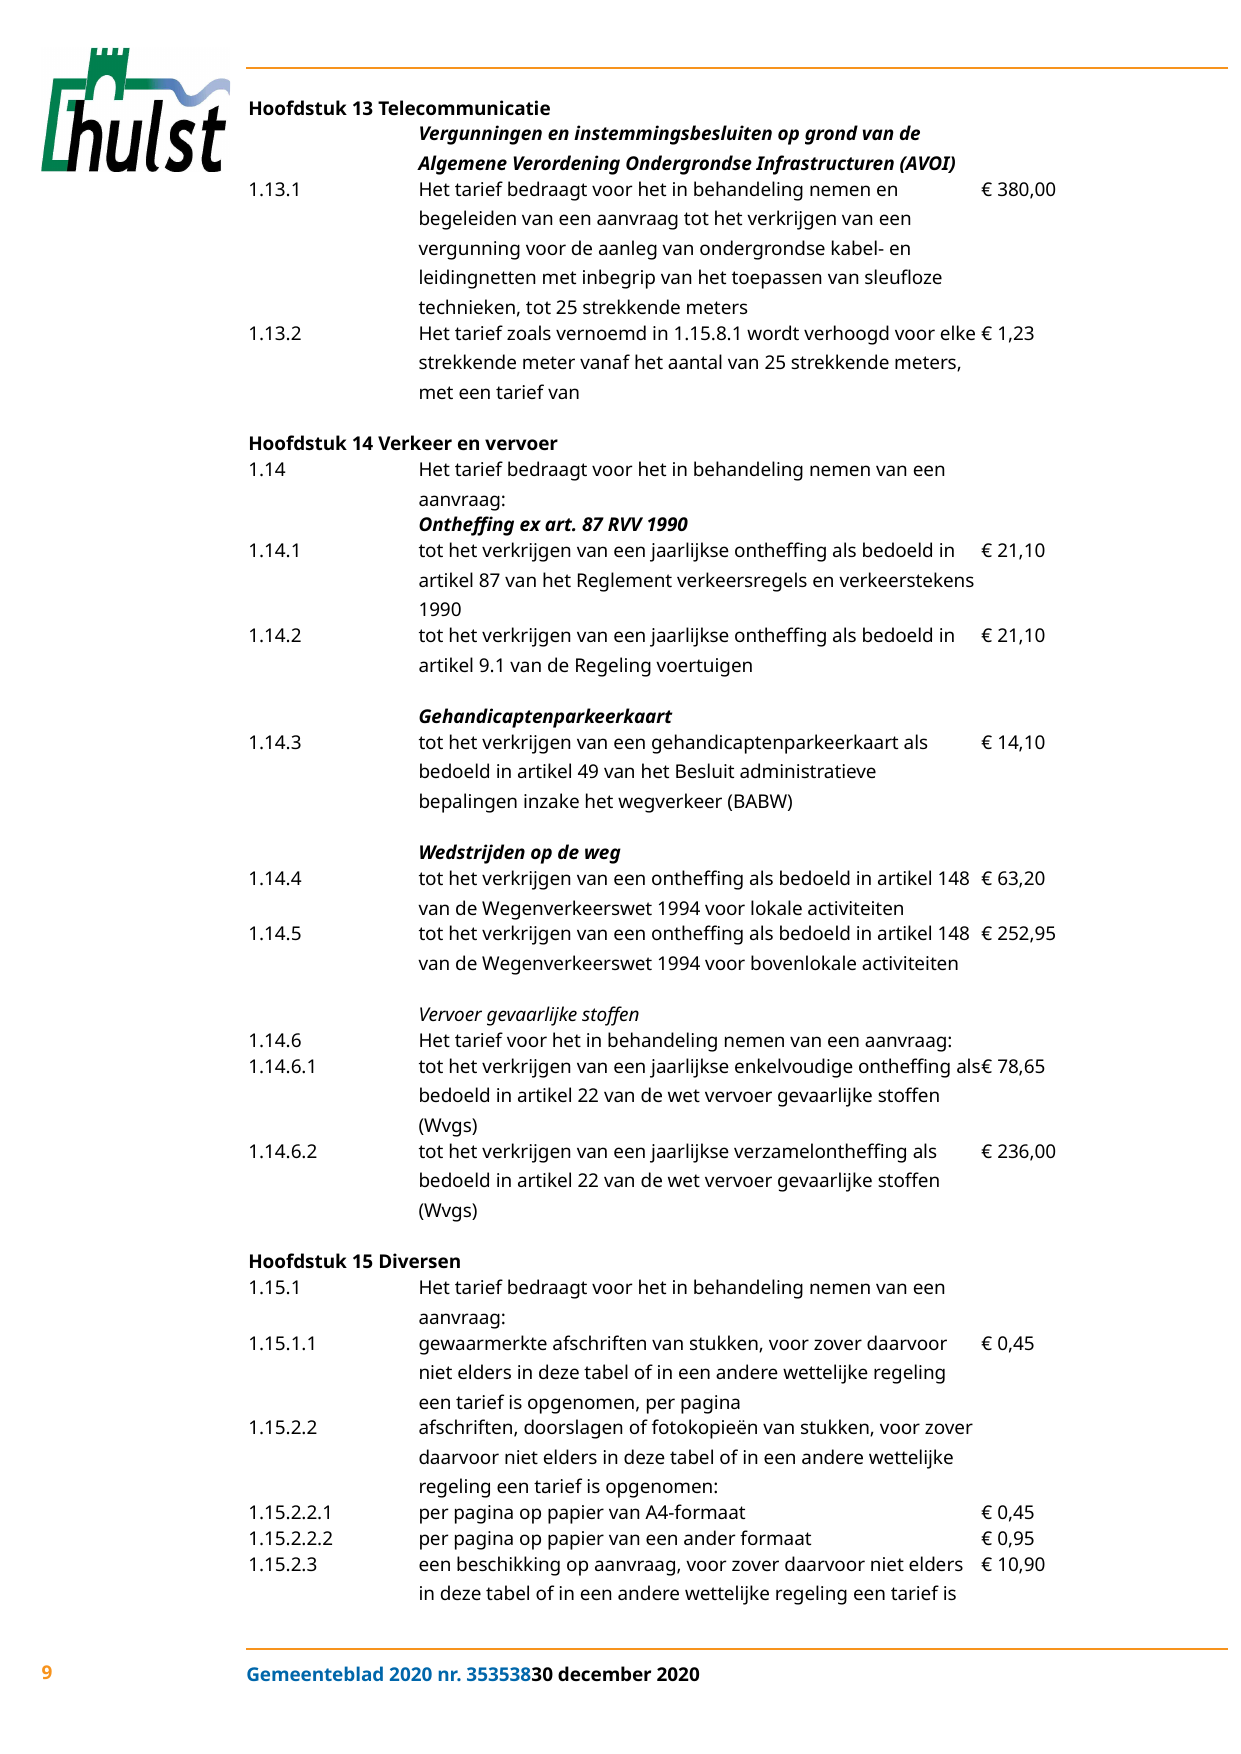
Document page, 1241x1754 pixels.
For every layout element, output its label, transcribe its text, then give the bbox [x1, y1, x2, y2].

table_cell tot het verkrijgen van een jaarlijkse ontheffing als bedoeld in artikel 87 van het Reglement verkeersregels en verkeerstekens 1990 [418, 537, 981, 622]
table_cell [981, 405, 1152, 431]
table_cell [418, 814, 981, 839]
table_cell [981, 95, 1152, 121]
table_cell 1.14.1 [248, 537, 418, 622]
table_cell Ontheffing ex art. 87 RVV 1990 [418, 512, 981, 537]
table_cell € 21,10 [981, 622, 1152, 677]
table_cell [418, 1223, 981, 1249]
table_cell [418, 976, 981, 1002]
table_cell [981, 1249, 1152, 1274]
table_cell Het tarief bedraagt voor het in behandeling nemen van een aanvraag: [418, 456, 981, 512]
table_cell [981, 1274, 1152, 1330]
table_cell [981, 814, 1152, 839]
table_cell [981, 703, 1152, 729]
table_cell 1.14.5 [248, 921, 418, 976]
table_cell 1.15.2.2.1 [248, 1500, 418, 1525]
table_cell per pagina op papier van een ander formaat [418, 1525, 981, 1551]
table_cell [981, 840, 1152, 865]
table_cell per pagina op papier van A4-formaat [418, 1500, 981, 1525]
table_cell 1.14.6.1 [248, 1053, 418, 1138]
table_cell Hoofdstuk 13 Telecommunicatie [248, 95, 981, 121]
table_cell € 252,95 [981, 921, 1152, 976]
table_cell tot het verkrijgen van een ontheffing als bedoeld in artikel 148 van de Wegenverkeerswet 1994 voor bovenlokale activiteiten [418, 921, 981, 976]
table_cell € 21,10 [981, 537, 1152, 622]
table_cell € 78,65 [981, 1053, 1152, 1138]
table_cell [248, 512, 418, 537]
table_cell Het tarief bedraagt voor het in behandeling nemen en begeleiden van een aanvraag tot het verkrijgen van een vergunning voor de aanleg van ondergrondse kabel- en leidingnetten met inbegrip van het toepassen van sleufloze technieken, tot 25 strekkende meters [418, 176, 981, 320]
table_cell 1.14.2 [248, 622, 418, 677]
table_cell € 380,00 [981, 176, 1152, 320]
table_cell 1.15.1.1 [248, 1330, 418, 1414]
table_cell tot het verkrijgen van een ontheffing als bedoeld in artikel 148 van de Wegenverkeerswet 1994 voor lokale activiteiten [418, 865, 981, 921]
table_cell 1.14.6 [248, 1028, 418, 1053]
table_cell [248, 121, 418, 176]
table_cell Vergunningen en instemmingsbesluiten op grond van de Algemene Verordening Ondergrondse Infrastructuren (AVOI) [418, 121, 981, 176]
table_cell [981, 1223, 1152, 1249]
table_cell € 0,45 [981, 1500, 1152, 1525]
table_cell [248, 405, 418, 431]
table_cell 1.13.2 [248, 320, 418, 405]
table_cell [981, 431, 1152, 456]
table_cell tot het verkrijgen van een jaarlijkse enkelvoudige ontheffing als bedoeld in artikel 22 van de wet vervoer gevaarlijke stoffen (Wvgs) [418, 1053, 981, 1138]
table_cell [981, 1002, 1152, 1027]
table_cell [981, 678, 1152, 703]
table_cell [981, 512, 1152, 537]
table_cell Het tarief bedraagt voor het in behandeling nemen van een aanvraag: [418, 1274, 981, 1330]
table_cell [981, 121, 1152, 176]
picture [41, 47, 231, 172]
table_cell een beschikking op aanvraag, voor zover daarvoor niet elders in deze tabel of in een andere wettelijke regeling een tarief is [418, 1551, 981, 1606]
table_cell Het tarief voor het in behandeling nemen van een aanvraag: [418, 1028, 981, 1053]
table_cell Hoofdstuk 15 Diversen [248, 1249, 981, 1274]
table_cell Gehandicaptenparkeerkaart [418, 703, 981, 729]
table_cell € 0,95 [981, 1525, 1152, 1551]
table_cell 1.13.1 [248, 176, 418, 320]
table_cell Vervoer gevaarlijke stoffen [418, 1002, 981, 1027]
table_cell [248, 840, 418, 865]
table_cell 1.15.1 [248, 1274, 418, 1330]
table_cell 1.14.3 [248, 729, 418, 814]
table_cell € 236,00 [981, 1138, 1152, 1223]
table_cell € 14,10 [981, 729, 1152, 814]
table_cell [981, 976, 1152, 1002]
table_cell [248, 976, 418, 1002]
table_cell 1.14.4 [248, 865, 418, 921]
table_cell [418, 405, 981, 431]
table_cell [248, 678, 418, 703]
table_cell [981, 456, 1152, 512]
table_cell [981, 1028, 1152, 1053]
table_cell [248, 703, 418, 729]
table_cell € 10,90 [981, 1551, 1152, 1606]
table_cell 1.14.6.2 [248, 1138, 418, 1223]
table_cell Het tarief zoals vernoemd in 1.15.8.1 wordt verhoogd voor elke strekkende meter vanaf het aantal van 25 strekkende meters, met een tarief van [418, 320, 981, 405]
table_cell [248, 1002, 418, 1027]
table_cell [248, 814, 418, 839]
table_cell afschriften, doorslagen of fotokopieën van stukken, voor zover daarvoor niet elders in deze tabel of in een andere wettelijke regeling een tarief is opgenomen: [418, 1415, 981, 1499]
table_cell gewaarmerkte afschriften van stukken, voor zover daarvoor niet elders in deze tabel of in een andere wettelijke regeling een tarief is opgenomen, per pagina [418, 1330, 981, 1414]
table_cell € 63,20 [981, 865, 1152, 921]
table_cell € 0,45 [981, 1330, 1152, 1414]
table_cell 1.15.2.2 [248, 1415, 418, 1499]
table_cell tot het verkrijgen van een jaarlijkse ontheffing als bedoeld in artikel 9.1 van de Regeling voertuigen [418, 622, 981, 677]
table_cell tot het verkrijgen van een gehandicaptenparkeerkaart als bedoeld in artikel 49 van het Besluit administratieve bepalingen inzake het wegverkeer (BABW) [418, 729, 981, 814]
table_cell [981, 1415, 1152, 1499]
table_cell Hoofdstuk 14 Verkeer en vervoer [248, 431, 981, 456]
table_cell [248, 1223, 418, 1249]
table_cell 1.15.2.3 [248, 1551, 418, 1606]
table_cell € 1,23 [981, 320, 1152, 405]
table_cell 1.15.2.2.2 [248, 1525, 418, 1551]
table_cell [418, 678, 981, 703]
table_cell 1.14 [248, 456, 418, 512]
table_cell tot het verkrijgen van een jaarlijkse verzamelontheffing als bedoeld in artikel 22 van de wet vervoer gevaarlijke stoffen (Wvgs) [418, 1138, 981, 1223]
table_cell Wedstrijden op de weg [418, 840, 981, 865]
